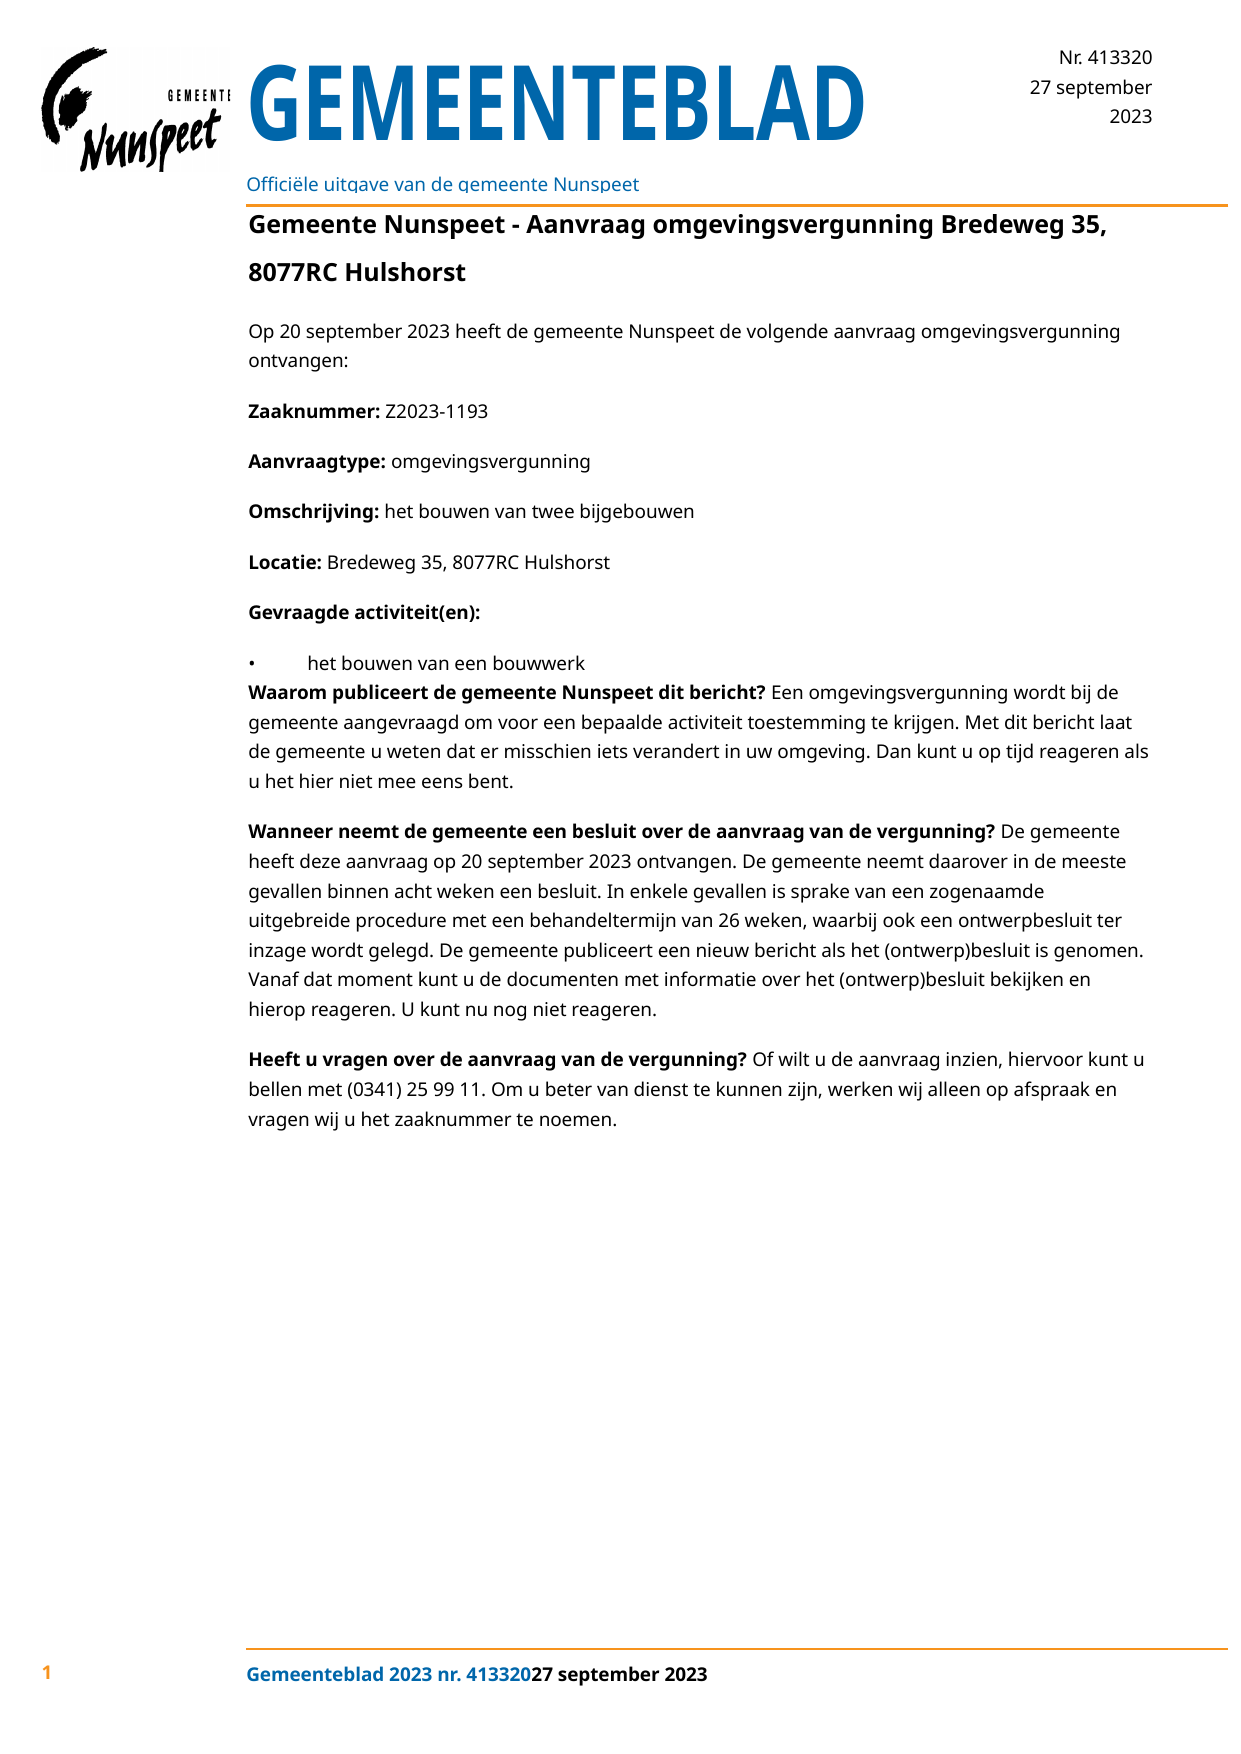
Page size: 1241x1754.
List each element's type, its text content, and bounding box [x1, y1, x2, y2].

text Zaaknummer: Z2023-1193 [248, 398, 1152, 424]
text Wanneer neemt de gemeente een besluit over de aanvraag van de vergunning? De gemeente heeft deze aanvraag op 20 september 2023 ontvangen. De gemeente neemt daarover in de meeste gevallen binnen acht weken een besluit. In enkele gevallen is sprake van een zogenaamde uitgebreide procedure met een behandeltermijn van 26 weken, waarbij ook een ontwerpbesluit ter inzage wordt gelegd. De gemeente publiceert een nieuw bericht als het (ontwerp)besluit is genomen. Vanaf dat moment kunt u de documenten met informatie over het (ontwerp)besluit bekijken en hierop reageren. U kunt nu nog niet reageren. [248, 819, 1152, 1022]
text Omschrijving: het bouwen van twee bijgebouwen [248, 499, 1152, 524]
text Aanvraagtype: omgevingsvergunning [248, 448, 1152, 474]
text Gemeente Nunspeet - Aanvraag omgevingsvergunning Bredeweg 35, 8077RC Hulshorst [248, 207, 1152, 288]
list het bouwen van een bouwwerk [248, 650, 1152, 676]
text Op 20 september 2023 heeft de gemeente Nunspeet de volgende aanvraag omgevingsvergunning ontvangen: [248, 318, 1152, 373]
picture [41, 47, 231, 172]
text Waarom publiceert de gemeente Nunspeet dit bericht? Een omgevingsvergunning wordt bij de gemeente aangevraagd om voor een bepaalde activiteit toestemming te krijgen. Met dit bericht laat de gemeente u weten dat er misschien iets verandert in uw omgeving. Dan kunt u op tijd reageren als u het hier niet mee eens bent. [248, 679, 1152, 794]
text Locatie: Bredeweg 35, 8077RC Hulshorst [248, 549, 1152, 575]
text Gevraagde activiteit(en): [248, 599, 1152, 625]
text Heeft u vragen over de aanvraag van de vergunning? Of wilt u de aanvraag inzien, hiervoor kunt u bellen met (0341) 25 99 11. Om u beter van dienst te kunnen zijn, werken wij alleen op afspraak en vragen wij u het zaaknummer te noemen. [248, 1047, 1152, 1132]
